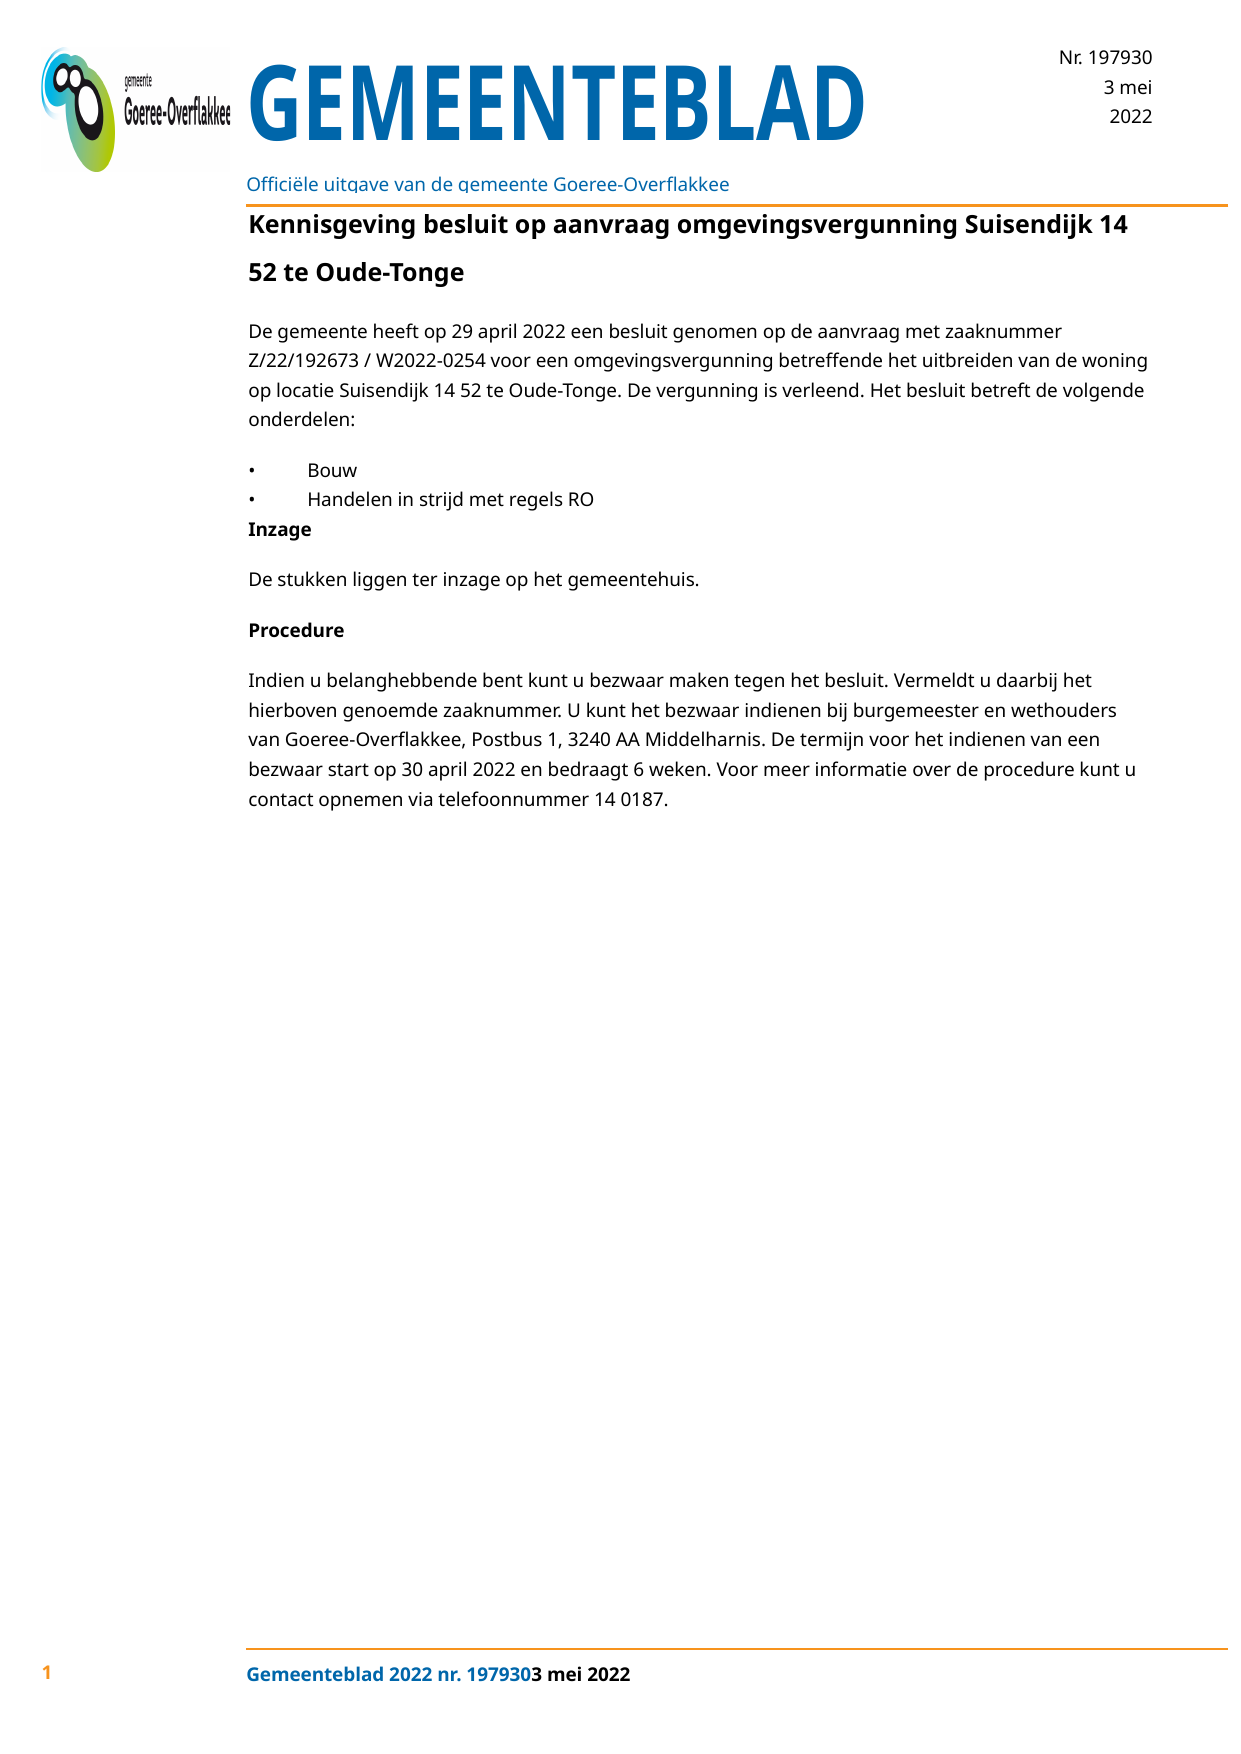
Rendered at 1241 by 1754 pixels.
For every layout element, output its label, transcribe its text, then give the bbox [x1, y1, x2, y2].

text De gemeente heeft op 29 april 2022 een besluit genomen op de aanvraag met zaaknummer Z/22/192673 / W2022-0254 voor een omgevingsvergunning betreffende het uitbreiden van de woning op locatie Suisendijk 14 52 te Oude-Tonge. De vergunning is verleend. Het besluit betreft de volgende onderdelen: [248, 318, 1152, 432]
text Procedure [248, 617, 1152, 643]
text De stukken liggen ter inzage op het gemeentehuis. [248, 567, 1152, 592]
picture [41, 47, 231, 172]
list Bouw [248, 457, 1152, 483]
text Inzage [248, 516, 1152, 542]
text Kennisgeving besluit op aanvraag omgevingsvergunning Suisendijk 14 52 te Oude-Tonge [248, 207, 1152, 288]
text Indien u belanghebbende bent kunt u bezwaar maken tegen het besluit. Vermeldt u daarbij het hierboven genoemde zaaknummer. U kunt het bezwaar indienen bij burgemeester en wethouders van Goeree-Overflakkee, Postbus 1, 3240 AA Middelharnis. De termijn voor het indienen van een bezwaar start op 30 april 2022 en bedraagt 6 weken. Voor meer informatie over de procedure kunt u contact opnemen via telefoonnummer 14 0187. [248, 667, 1152, 812]
list Handelen in strijd met regels RO [248, 487, 1152, 512]
